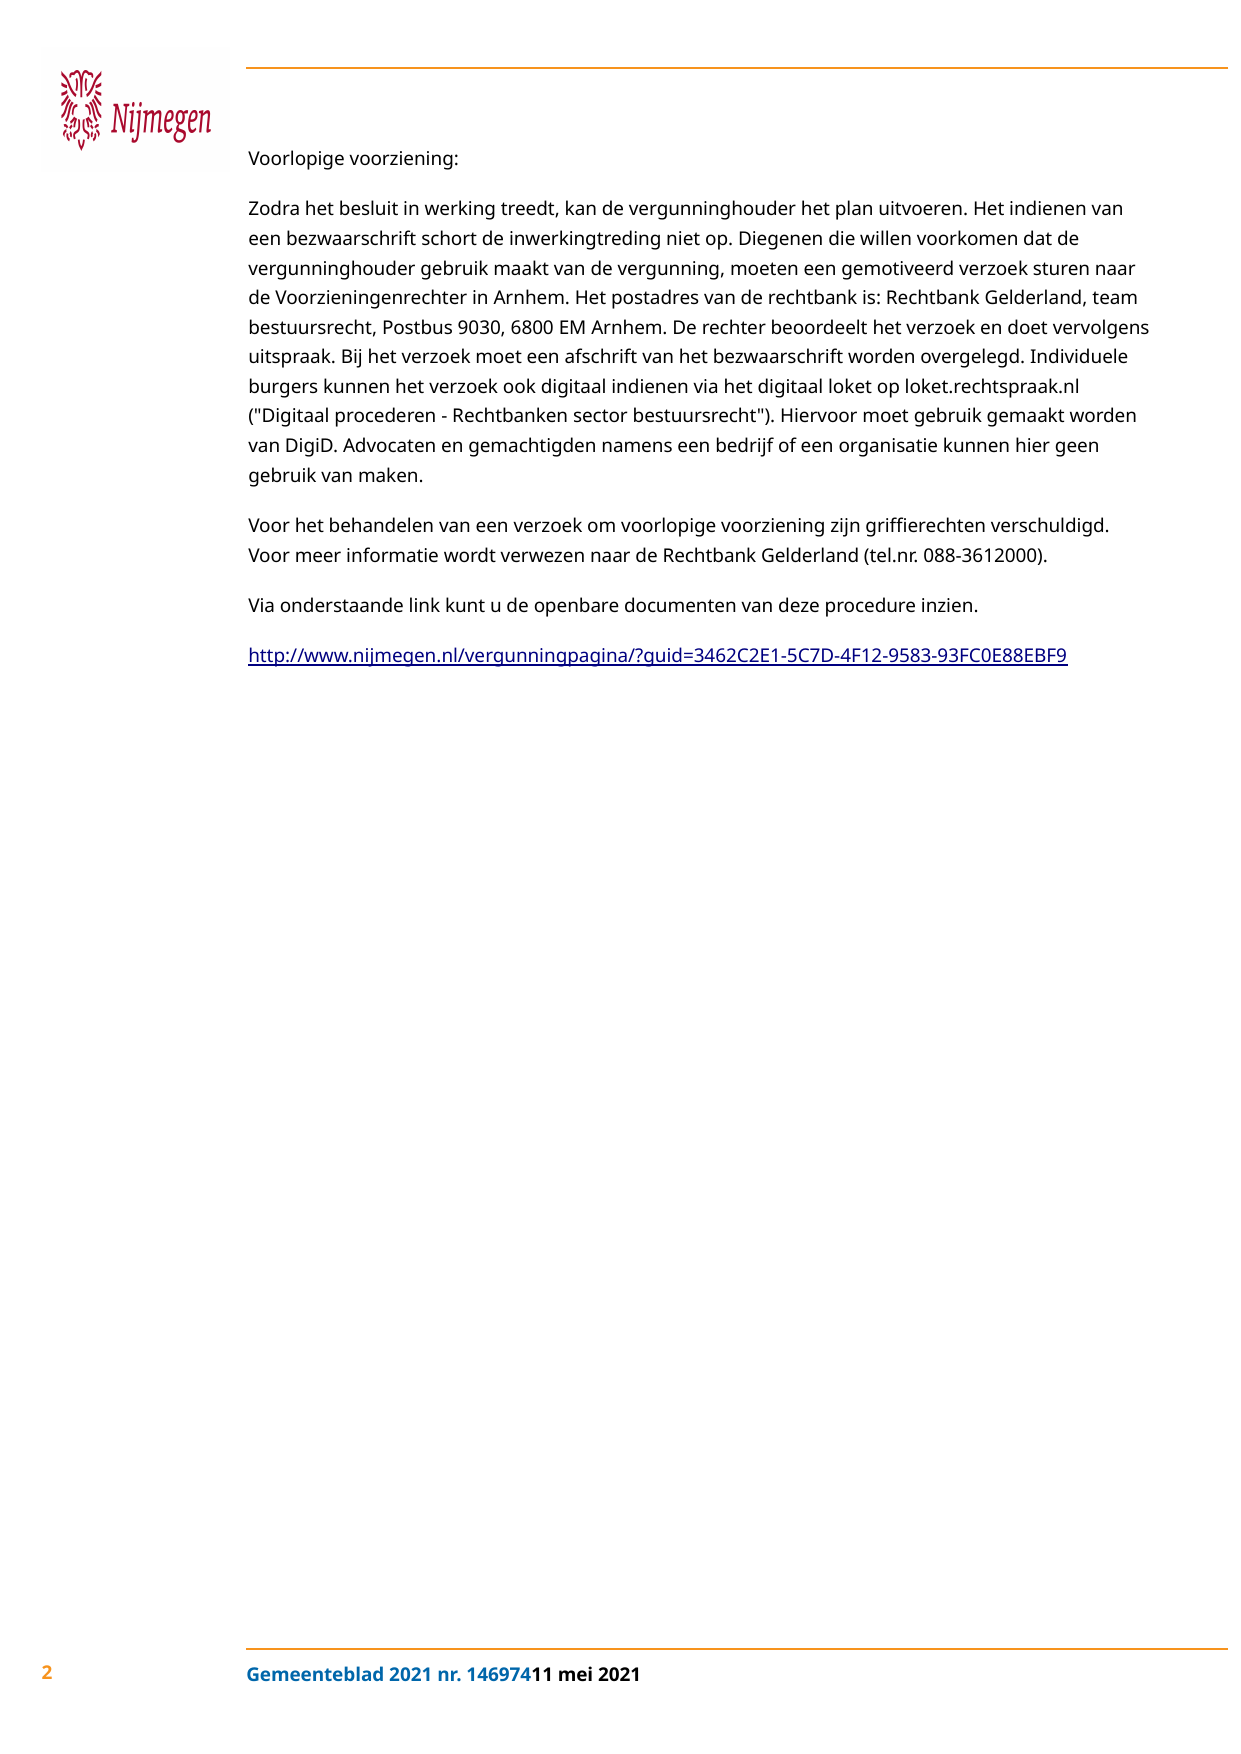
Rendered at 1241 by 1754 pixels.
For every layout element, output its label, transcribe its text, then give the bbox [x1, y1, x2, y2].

picture [41, 47, 231, 172]
text Zodra het besluit in werking treedt, kan de vergunninghouder het plan uitvoeren. Het indienen van een bezwaarschrift schort de inwerkingtreding niet op. Diegenen die willen voorkomen dat de vergunninghouder gebruik maakt van de vergunning, moeten een gemotiveerd verzoek sturen naar de Voorzieningenrechter in Arnhem. Het postadres van de rechtbank is: Rechtbank Gelderland, team bestuursrecht, Postbus 9030, 6800 EM Arnhem. De rechter beoordeelt het verzoek en doet vervolgens uitspraak. Bij het verzoek moet een afschrift van het bezwaarschrift worden overgelegd. Individuele burgers kunnen het verzoek ook digitaal indienen via het digitaal loket op loket.rechtspraak.nl ("Digitaal procederen - Rechtbanken sector bestuursrecht"). Hiervoor moet gebruik gemaakt worden van DigiD. Advocaten en gemachtigden namens een bedrijf of een organisatie kunnen hier geen gebruik van maken. [248, 196, 1152, 488]
text Voorlopige voorziening: [248, 145, 1152, 171]
text http://www.nijmegen.nl/vergunningpagina/?guid=3462C2E1-5C7D-4F12-9583-93FC0E88EBF9 [248, 643, 1152, 668]
text Via onderstaande link kunt u de openbare documenten van deze procedure inzien. [248, 592, 1152, 618]
text Voor het behandelen van een verzoek om voorlopige voorziening zijn griffierechten verschuldigd. Voor meer informatie wordt verwezen naar de Rechtbank Gelderland (tel.nr. 088-3612000). [248, 512, 1152, 568]
